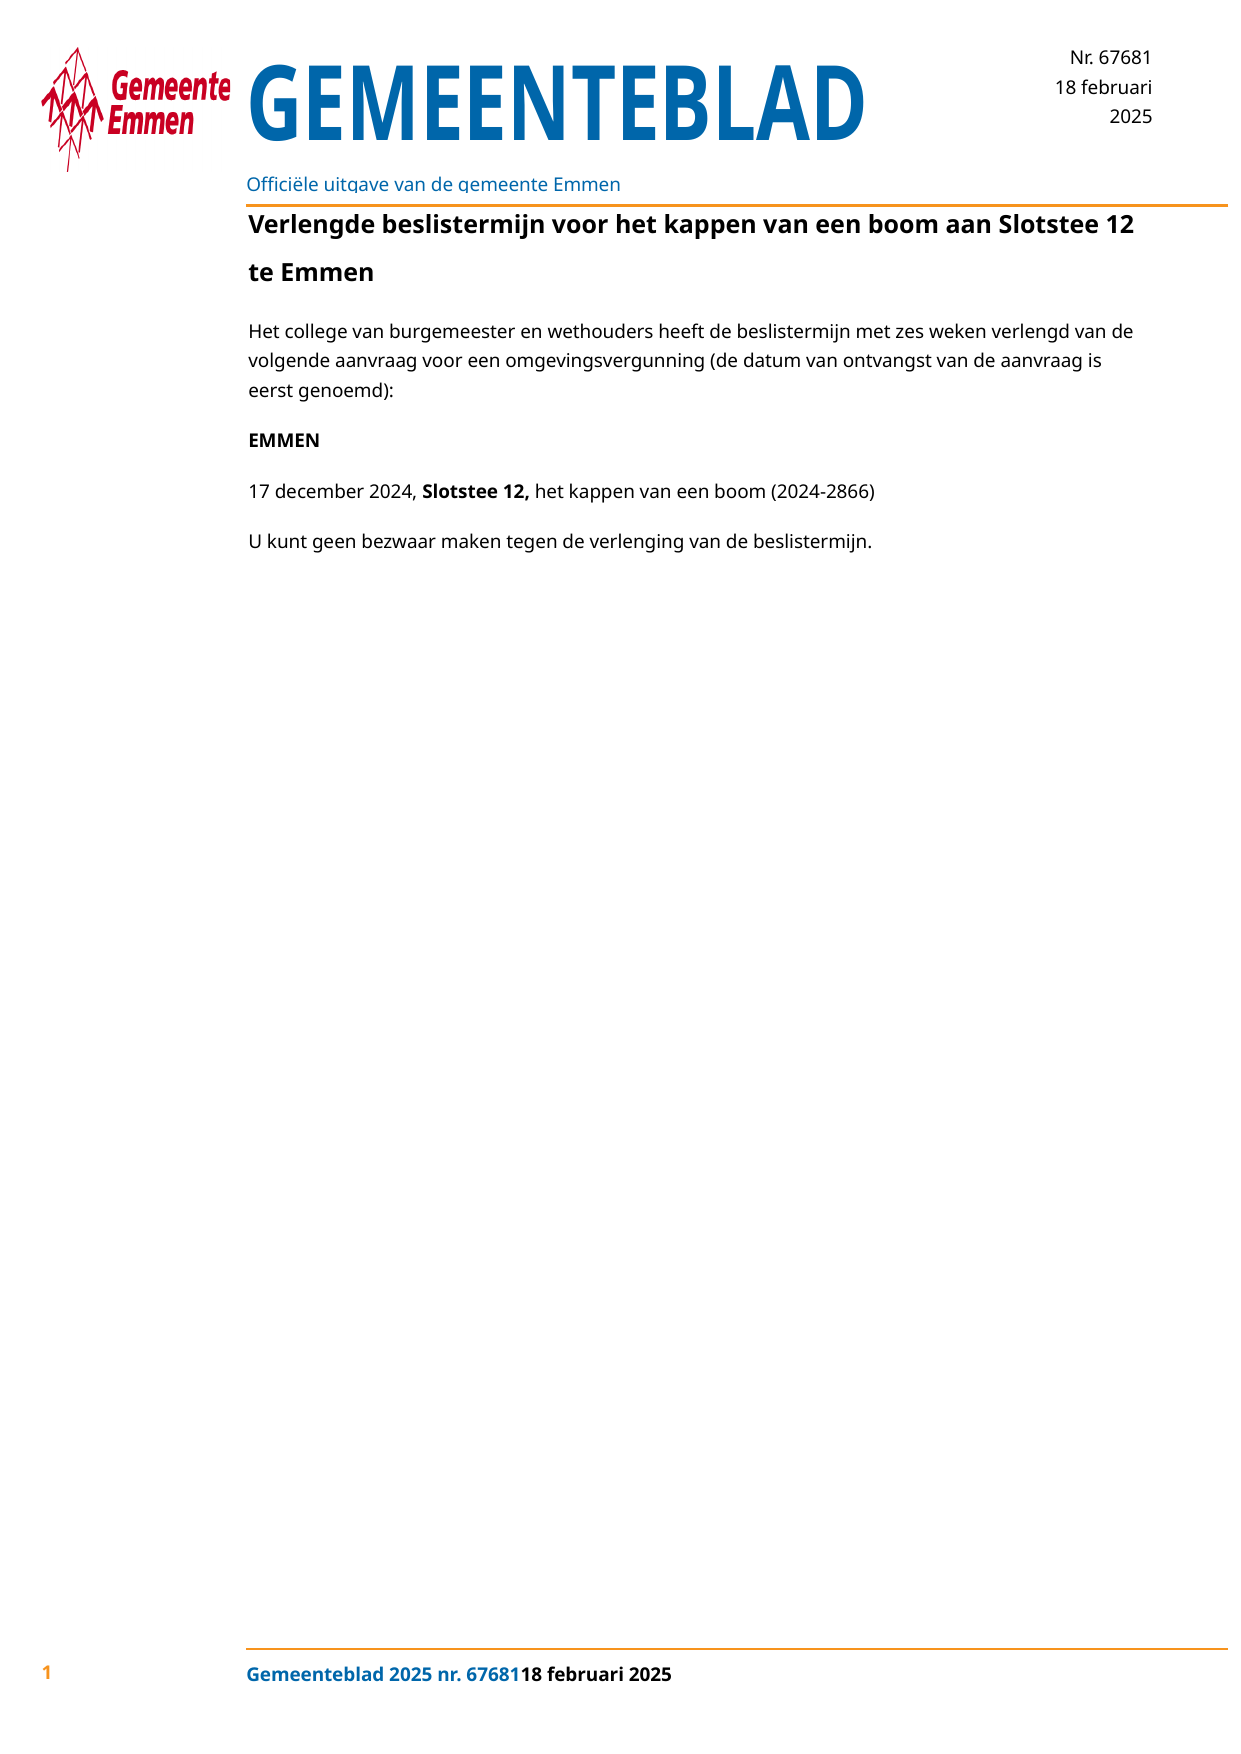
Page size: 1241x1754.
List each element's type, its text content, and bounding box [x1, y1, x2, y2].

text EMMEN [248, 427, 1152, 453]
text U kunt geen bezwaar maken tegen de verlenging van de beslistermijn. [248, 528, 1152, 554]
text 17 december 2024, Slotstee 12, het kappen van een boom (2024-2866) [248, 478, 1152, 504]
picture [41, 47, 231, 172]
text Het college van burgemeester en wethouders heeft de beslistermijn met zes weken verlengd van de volgende aanvraag voor een omgevingsvergunning (de datum van ontvangst van de aanvraag is eerst genoemd): [248, 318, 1152, 403]
text Verlengde beslistermijn voor het kappen van een boom aan Slotstee 12 te Emmen [248, 207, 1152, 288]
